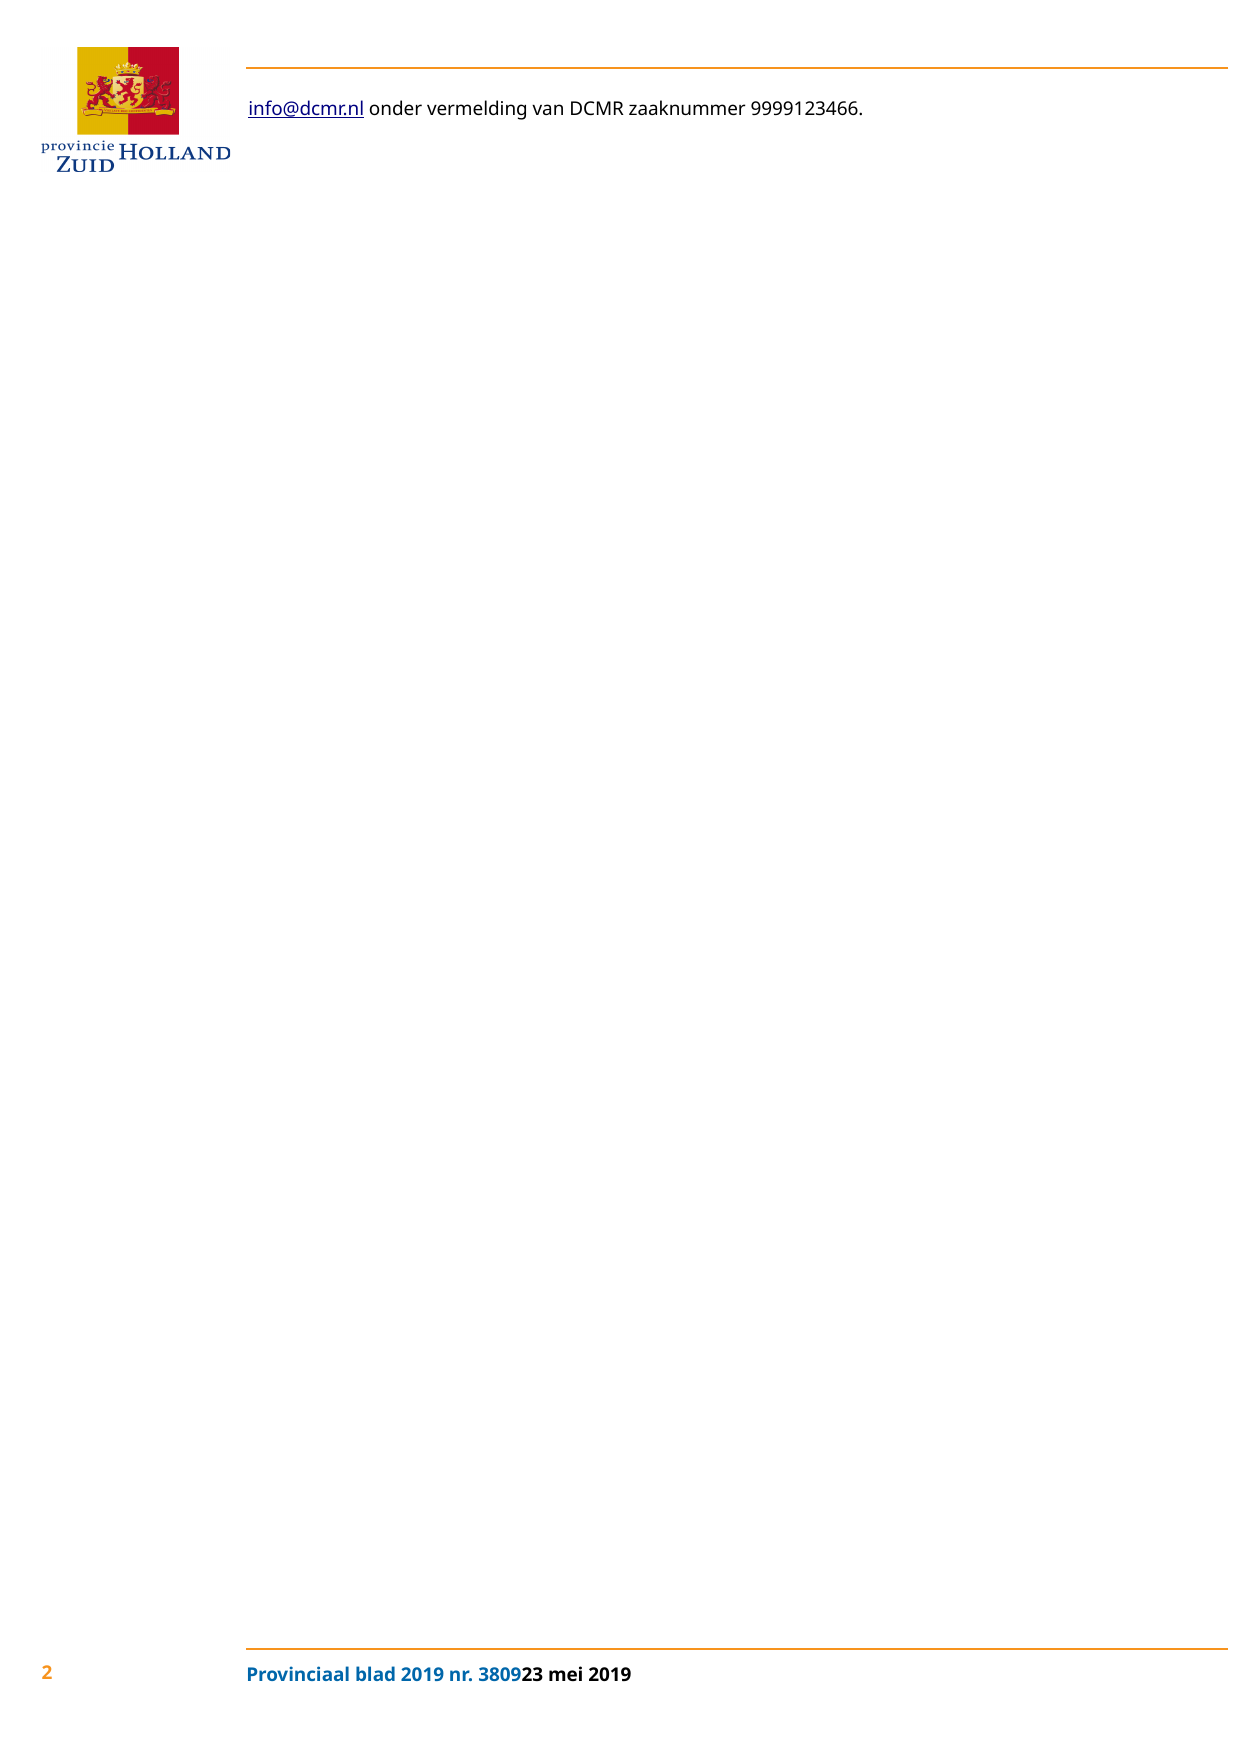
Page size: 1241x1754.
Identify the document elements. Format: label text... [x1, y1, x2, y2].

text info@dcmr.nl onder vermelding van DCMR zaaknummer 9999123466. [248, 95, 1152, 121]
picture [41, 47, 231, 172]
